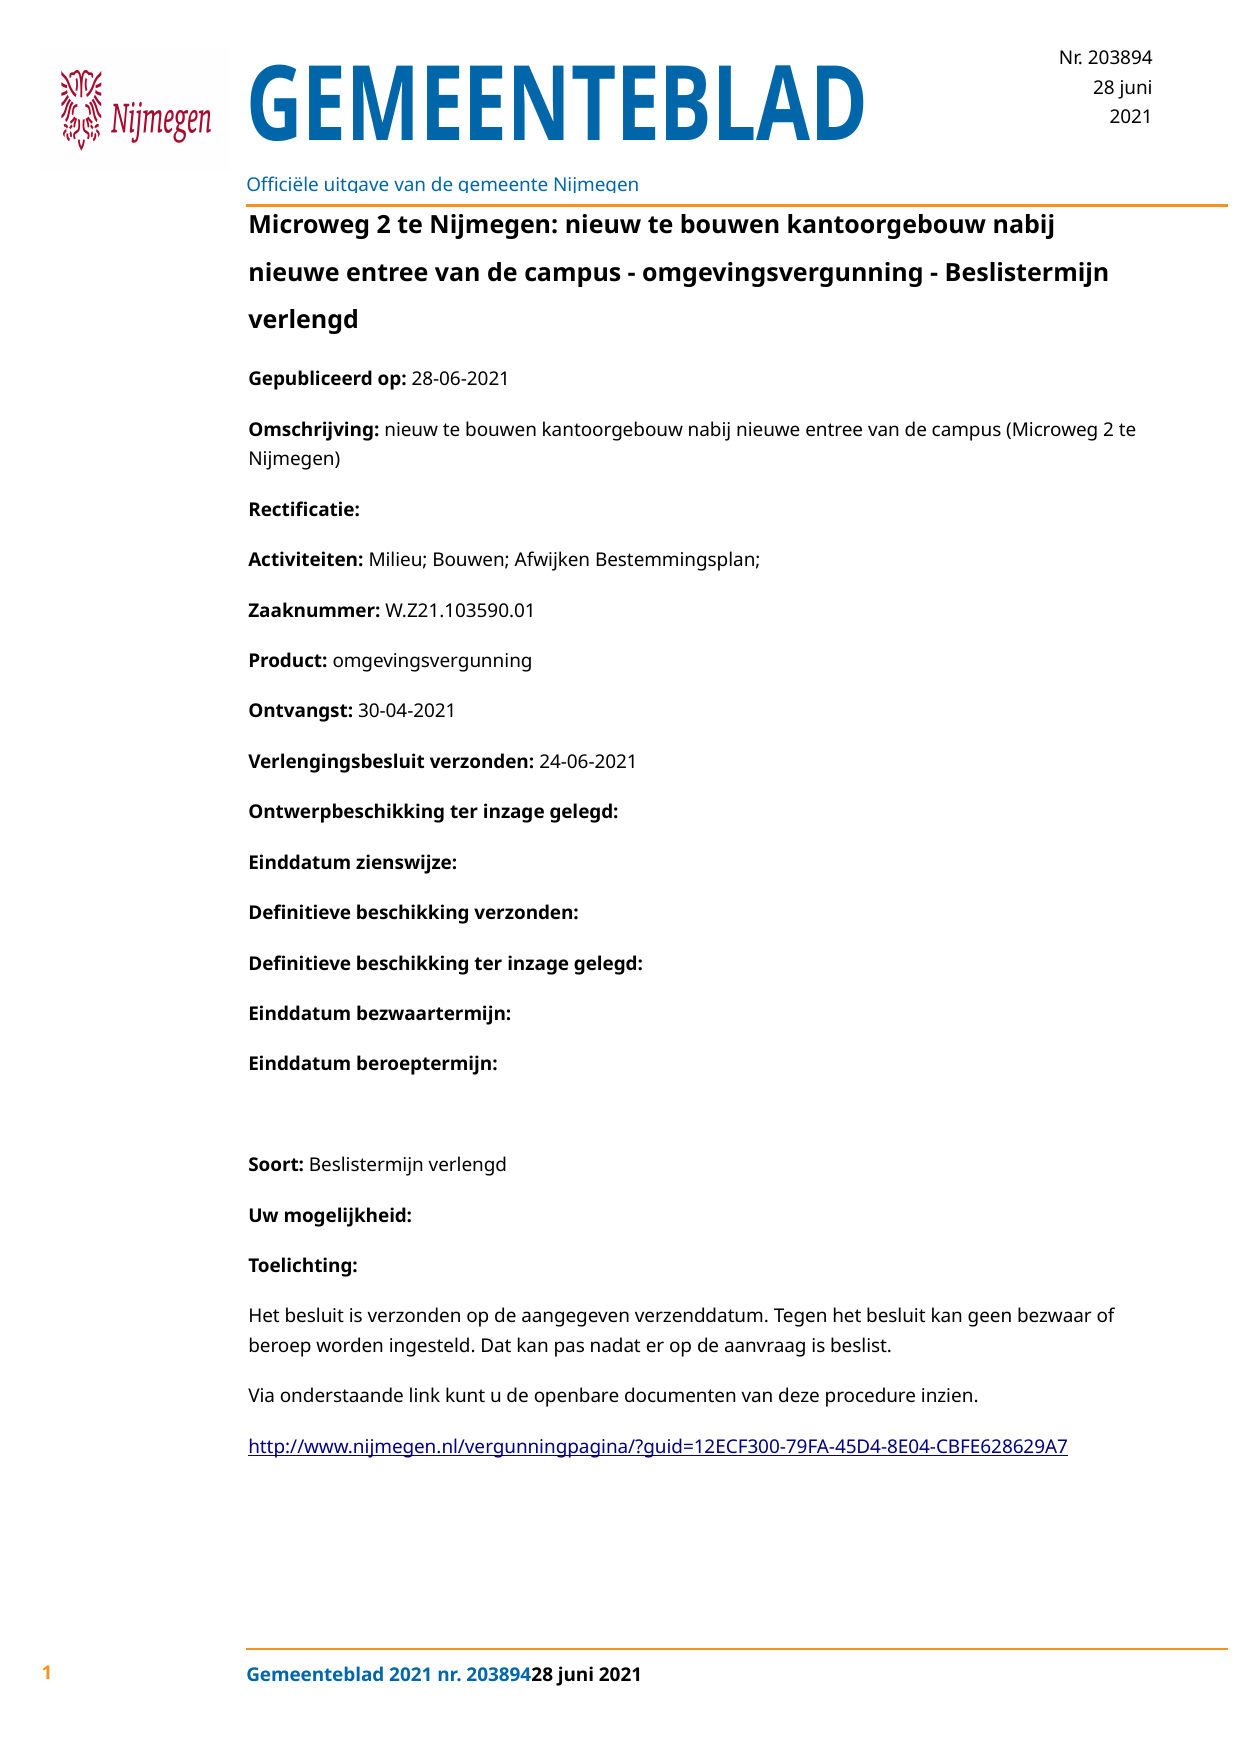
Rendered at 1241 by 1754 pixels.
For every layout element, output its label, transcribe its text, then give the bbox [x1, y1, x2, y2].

text Definitieve beschikking ter inzage gelegd: [248, 950, 1152, 975]
text Product: omgevingsvergunning [248, 647, 1152, 673]
text Toelichting: [248, 1252, 1152, 1278]
text Definitieve beschikking verzonden: [248, 899, 1152, 925]
text Via onderstaande link kunt u de openbare documenten van deze procedure inzien. [248, 1383, 1152, 1408]
text Microweg 2 te Nijmegen: nieuw te bouwen kantoorgebouw nabij nieuwe entree van de campus - omgevingsvergunning - Beslistermijn verlengd [248, 207, 1152, 336]
picture [41, 47, 231, 172]
text Het besluit is verzonden op de aangegeven verzenddatum. Tegen het besluit kan geen bezwaar of beroep worden ingesteld. Dat kan pas nadat er op de aanvraag is beslist. [248, 1303, 1152, 1358]
text Ontwerpbeschikking ter inzage gelegd: [248, 798, 1152, 824]
text Einddatum zienswijze: [248, 849, 1152, 874]
text Soort: Beslistermijn verlengd [248, 1151, 1152, 1177]
text Zaaknummer: W.Z21.103590.01 [248, 597, 1152, 622]
text Ontvangst: 30-04-2021 [248, 698, 1152, 723]
text Rectificatie: [248, 496, 1152, 522]
text Uw mogelijkheid: [248, 1202, 1152, 1227]
text Verlengingsbesluit verzonden: 24-06-2021 [248, 748, 1152, 774]
text Einddatum beroeptermijn: [248, 1051, 1152, 1076]
text Gepubliceerd op: 28-06-2021 [248, 366, 1152, 391]
text Einddatum bezwaartermijn: [248, 1000, 1152, 1026]
text Activiteiten: Milieu; Bouwen; Afwijken Bestemmingsplan; [248, 546, 1152, 572]
text http://www.nijmegen.nl/vergunningpagina/?guid=12ECF300-79FA-45D4-8E04-CBFE628629A7 [248, 1433, 1152, 1459]
text Omschrijving: nieuw te bouwen kantoorgebouw nabij nieuwe entree van de campus (Microweg 2 te Nijmegen) [248, 416, 1152, 471]
